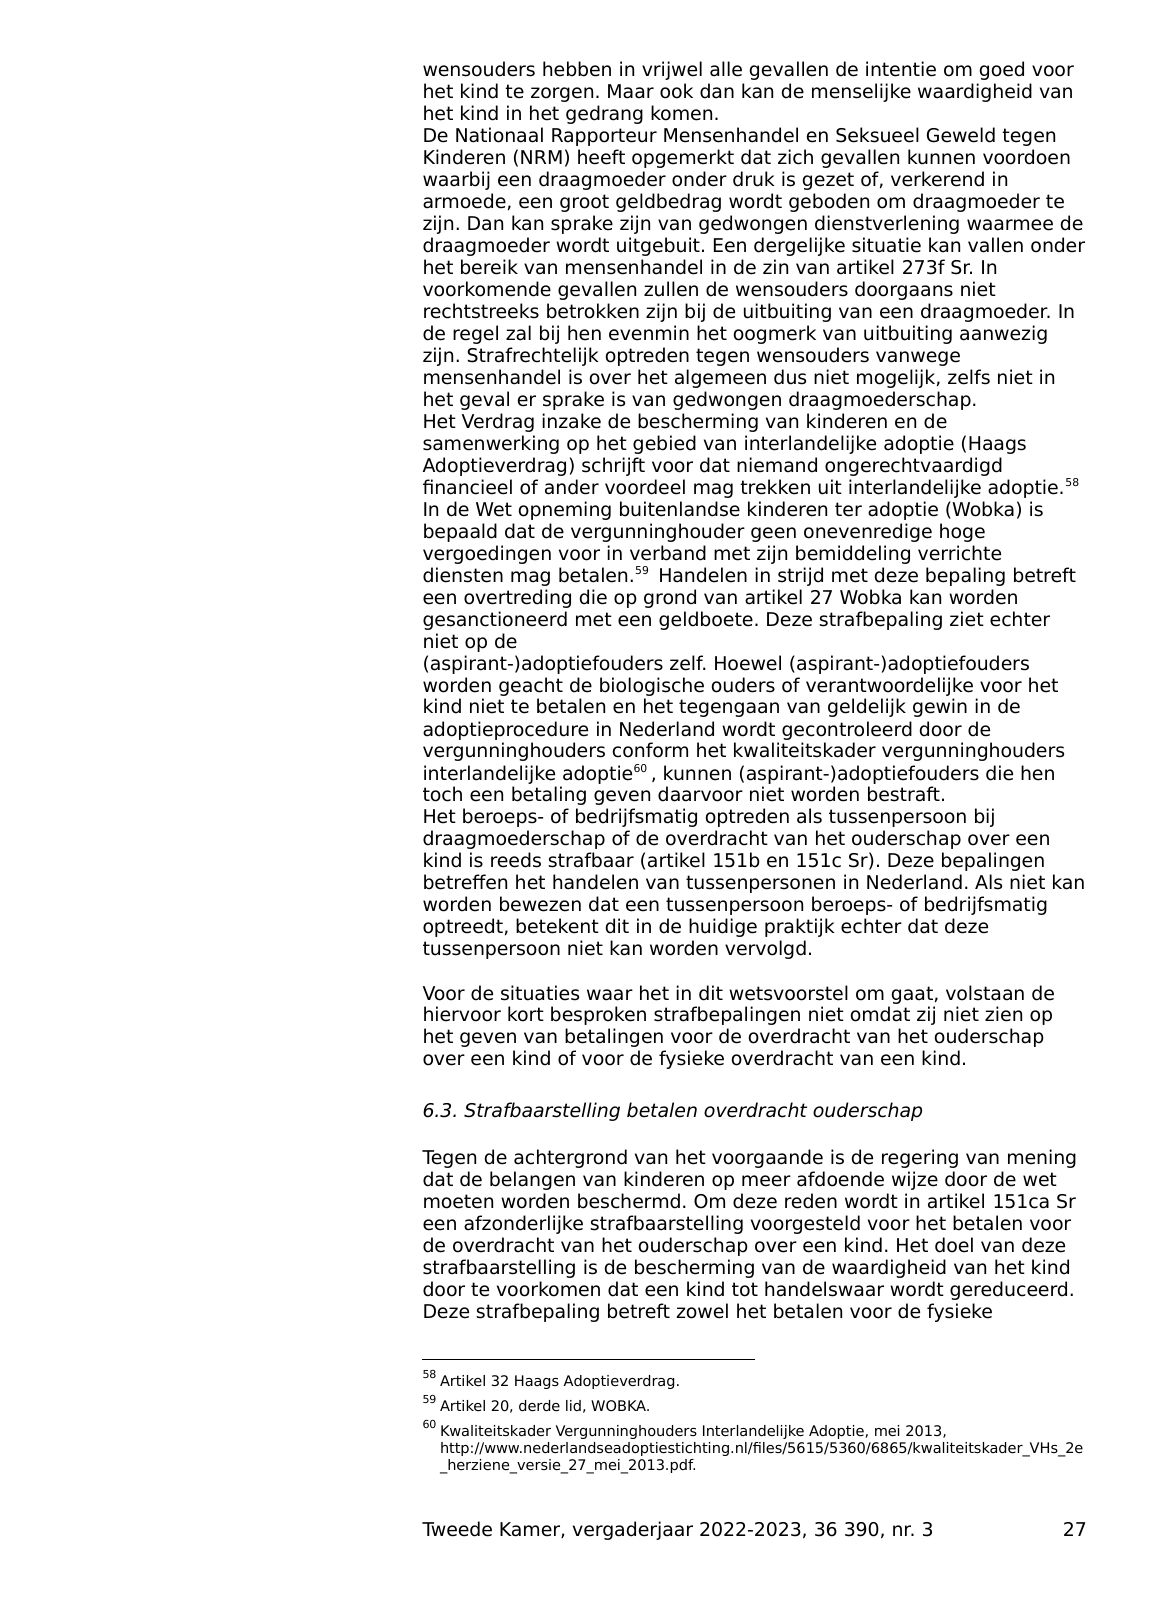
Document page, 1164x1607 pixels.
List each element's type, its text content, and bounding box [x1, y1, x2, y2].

text Tegen de achtergrond van het voorgaande is de regering van mening dat de belangen van kinderen op meer afdoende wijze door de wet moeten worden beschermd. Om deze reden wordt in artikel 151ca Sr een afzonderlijke strafbaarstelling voorgesteld voor het betalen voor de overdracht van het ouderschap over een kind. Het doel van deze strafbaarstelling is de bescherming van de waardigheid van het kind door te voorkomen dat een kind tot handelswaar wordt gereduceerd. Deze strafbepaling betreft zowel het betalen voor de fysieke [422, 1147, 1087, 1323]
text Artikel 20, derde lid, WOBKA. [422, 1393, 1087, 1416]
text De Nationaal Rapporteur Mensenhandel en Seksueel Geweld tegen Kinderen (NRM) heeft opgemerkt dat zich gevallen kunnen voordoen waarbij een draagmoeder onder druk is gezet of, verkerend in armoede, een groot geldbedrag wordt geboden om draagmoeder te zijn. Dan kan sprake zijn van gedwongen dienstverlening waarmee de draagmoeder wordt uitgebuit. Een dergelijke situatie kan vallen onder het bereik van mensenhandel in de zin van artikel 273f Sr. In voorkomende gevallen zullen de wensouders doorgaans niet rechtstreeks betrokken zijn bij de uitbuiting van een draagmoeder. In de regel zal bij hen evenmin het oogmerk van uitbuiting aanwezig zijn. Strafrechtelijk optreden tegen wensouders vanwege mensenhandel is over het algemeen dus niet mogelijk, zelfs niet in het geval er sprake is van gedwongen draagmoederschap. [422, 125, 1087, 411]
text (aspirant-)adoptiefouders zelf. Hoewel (aspirant-)adoptiefouders worden geacht de biologische ouders of verantwoordelijke voor het kind niet te betalen en het tegengaan van geldelijk gewin in de adoptieprocedure in Nederland wordt gecontroleerd door de vergunninghouders conform het kwaliteitskader vergunninghouders interlandelijke adoptie, kunnen (aspirant-)adoptiefouders die hen toch een betaling geven daarvoor niet worden bestraft. [422, 652, 1087, 806]
text Het beroeps- of bedrijfsmatig optreden als tussenpersoon bij draagmoederschap of de overdracht van het ouderschap over een kind is reeds strafbaar (artikel 151b en 151c Sr). Deze bepalingen betreffen het handelen van tussenpersonen in Nederland. Als niet kan worden bewezen dat een tussenpersoon beroeps- of bedrijfsmatig optreedt, betekent dit in de huidige praktijk echter dat deze tussenpersoon niet kan worden vervolgd. [422, 806, 1087, 960]
text Voor de situaties waar het in dit wetsvoorstel om gaat, volstaan de hiervoor kort besproken strafbepalingen niet omdat zij niet zien op het geven van betalingen voor de overdracht van het ouderschap over een kind of voor de fysieke overdracht van een kind. [422, 982, 1087, 1070]
subtitle 6.3. Strafbaarstelling betalen overdracht ouderschap [422, 1100, 1087, 1122]
text Kwaliteitskader Vergunninghouders Interlandelijke Adoptie, mei 2013, http://www.nederlandseadoptiestichting.nl/files/5615/5360/6865/kwaliteitskader_VHs_2e_herziene_versie_27_mei_2013.pdf. [422, 1418, 1087, 1474]
text Het Verdrag inzake de bescherming van kinderen en de samenwerking op het gebied van interlandelijke adoptie (Haags Adoptieverdrag) schrijft voor dat niemand ongerechtvaardigd financieel of ander voordeel mag trekken uit interlandelijke adoptie. In de Wet opneming buitenlandse kinderen ter adoptie (Wobka) is bepaald dat de vergunninghouder geen onevenredige hoge vergoedingen voor in verband met zijn bemiddeling verrichte diensten mag betalen. Handelen in strijd met deze bepaling betreft een overtreding die op grond van artikel 27 Wobka kan worden gesanctioneerd met een geldboete. Deze strafbepaling ziet echter niet op de [422, 411, 1087, 652]
text Artikel 32 Haags Adoptieverdrag. [422, 1368, 1087, 1391]
text wensouders hebben in vrijwel alle gevallen de intentie om goed voor het kind te zorgen. Maar ook dan kan de menselijke waardigheid van het kind in het gedrang komen. [422, 59, 1087, 125]
